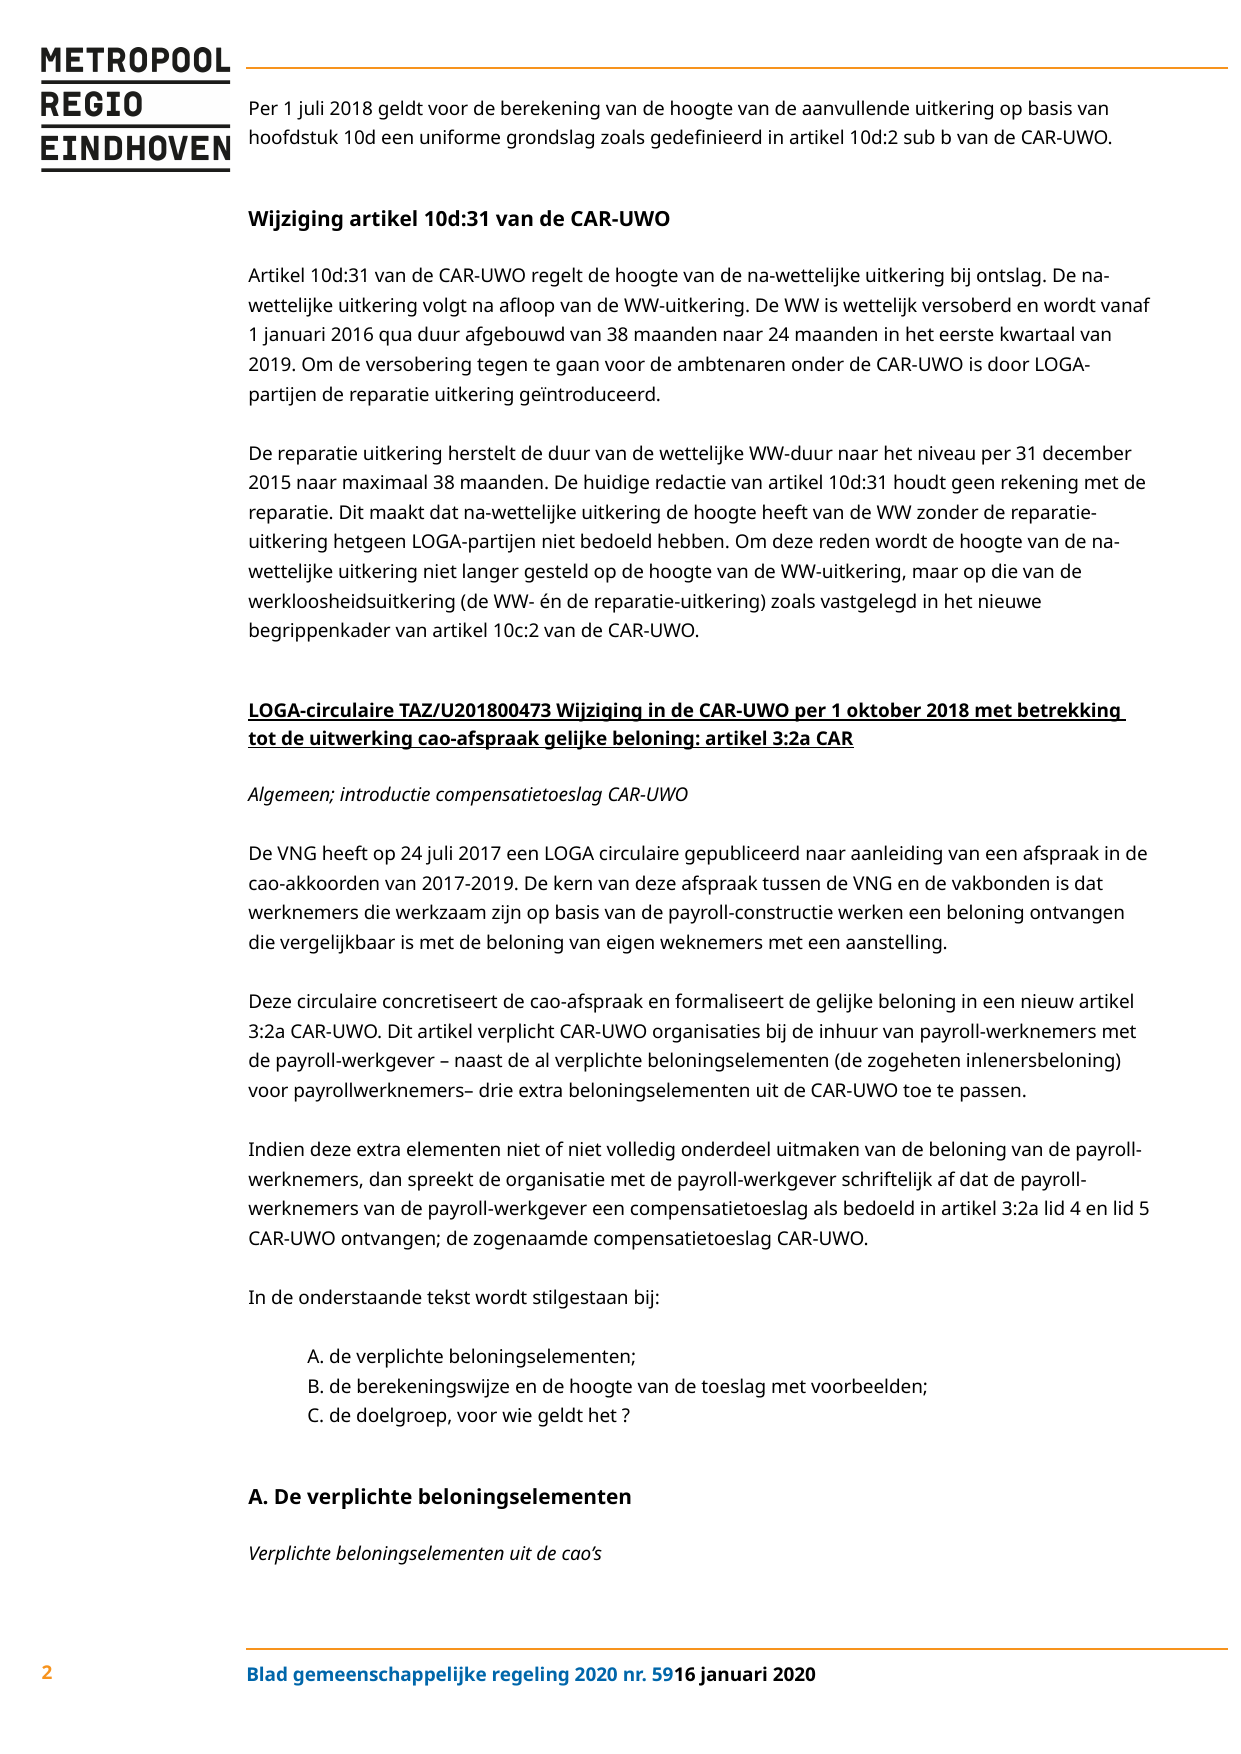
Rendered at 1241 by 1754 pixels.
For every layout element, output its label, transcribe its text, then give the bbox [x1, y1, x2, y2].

text Verplichte beloningselementen uit de cao’s [248, 1540, 1152, 1566]
list A. de verplichte beloningselementen; [248, 1343, 1152, 1369]
text In de onderstaande tekst wordt stilgestaan bij: [248, 1284, 1152, 1310]
text Artikel 10d:31 van de CAR-UWO regelt de hoogte van de na-wettelijke uitkering bij ontslag. De na-wettelijke uitkering volgt na afloop van de WW-uitkering. De WW is wettelijk versoberd en wordt vanaf 1 januari 2016 qua duur afgebouwd van 38 maanden naar 24 maanden in het eerste kwartaal van 2019. Om de versobering tegen te gaan voor de ambtenaren onder de CAR-UWO is door LOGA-partijen de reparatie uitkering geïntroduceerd. [248, 262, 1152, 406]
list C. de doelgroep, voor wie geldt het ? [248, 1402, 1152, 1428]
text LOGA-circulaire TAZ/U201800473 Wijziging in de CAR-UWO per 1 oktober 2018 met betrekking tot de uitwerking cao-afspraak gelijke beloning: artikel 3:2a CAR [248, 697, 1152, 752]
text De VNG heeft op 24 juli 2017 een LOGA circulaire gepubliceerd naar aanleiding van een afspraak in de cao-akkoorden van 2017-2019. De kern van deze afspraak tussen de VNG en de vakbonden is dat werknemers die werkzaam zijn op basis van de payroll-constructie werken een beloning ontvangen die vergelijkbaar is met de beloning van eigen weknemers met een aanstelling. [248, 840, 1152, 955]
text Wijziging artikel 10d:31 van de CAR-UWO [248, 204, 1152, 233]
text Per 1 juli 2018 geldt voor de berekening van de hoogte van de aanvullende uitkering op basis van hoofdstuk 10d een uniforme grondslag zoals gedefinieerd in artikel 10d:2 sub b van de CAR-UWO. [248, 95, 1152, 150]
picture [41, 47, 231, 172]
text De reparatie uitkering herstelt de duur van de wettelijke WW-duur naar het niveau per 31 december 2015 naar maximaal 38 maanden. De huidige redactie van artikel 10d:31 houdt geen rekening met de reparatie. Dit maakt dat na-wettelijke uitkering de hoogte heeft van de WW zonder de reparatie-uitkering hetgeen LOGA-partijen niet bedoeld hebben. Om deze reden wordt de hoogte van de na-wettelijke uitkering niet langer gesteld op de hoogte van de WW-uitkering, maar op die van de werkloosheidsuitkering (de WW- én de reparatie-uitkering) zoals vastgelegd in het nieuwe begrippenkader van artikel 10c:2 van de CAR-UWO. [248, 440, 1152, 643]
list B. de berekeningswijze en de hoogte van de toeslag met voorbeelden; [248, 1373, 1152, 1398]
text Deze circulaire concretiseert de cao-afspraak en formaliseert de gelijke beloning in een nieuw artikel 3:2a CAR-UWO. Dit artikel verplicht CAR-UWO organisaties bij de inhuur van payroll-werknemers met de payroll-werkgever – naast de al verplichte beloningselementen (de zogeheten inlenersbeloning) voor payrollwerknemers– drie extra beloningselementen uit de CAR-UWO toe te passen. [248, 988, 1152, 1103]
text Algemeen; introductie compensatietoeslag CAR-UWO [248, 781, 1152, 807]
text Indien deze extra elementen niet of niet volledig onderdeel uitmaken van de beloning van de payroll-werknemers, dan spreekt de organisatie met de payroll-werkgever schriftelijk af dat de payroll-werknemers van de payroll-werkgever een compensatietoeslag als bedoeld in artikel 3:2a lid 4 en lid 5 CAR-UWO ontvangen; de zogenaamde compensatietoeslag CAR-UWO. [248, 1136, 1152, 1251]
text A. De verplichte beloningselementen [248, 1482, 1152, 1511]
